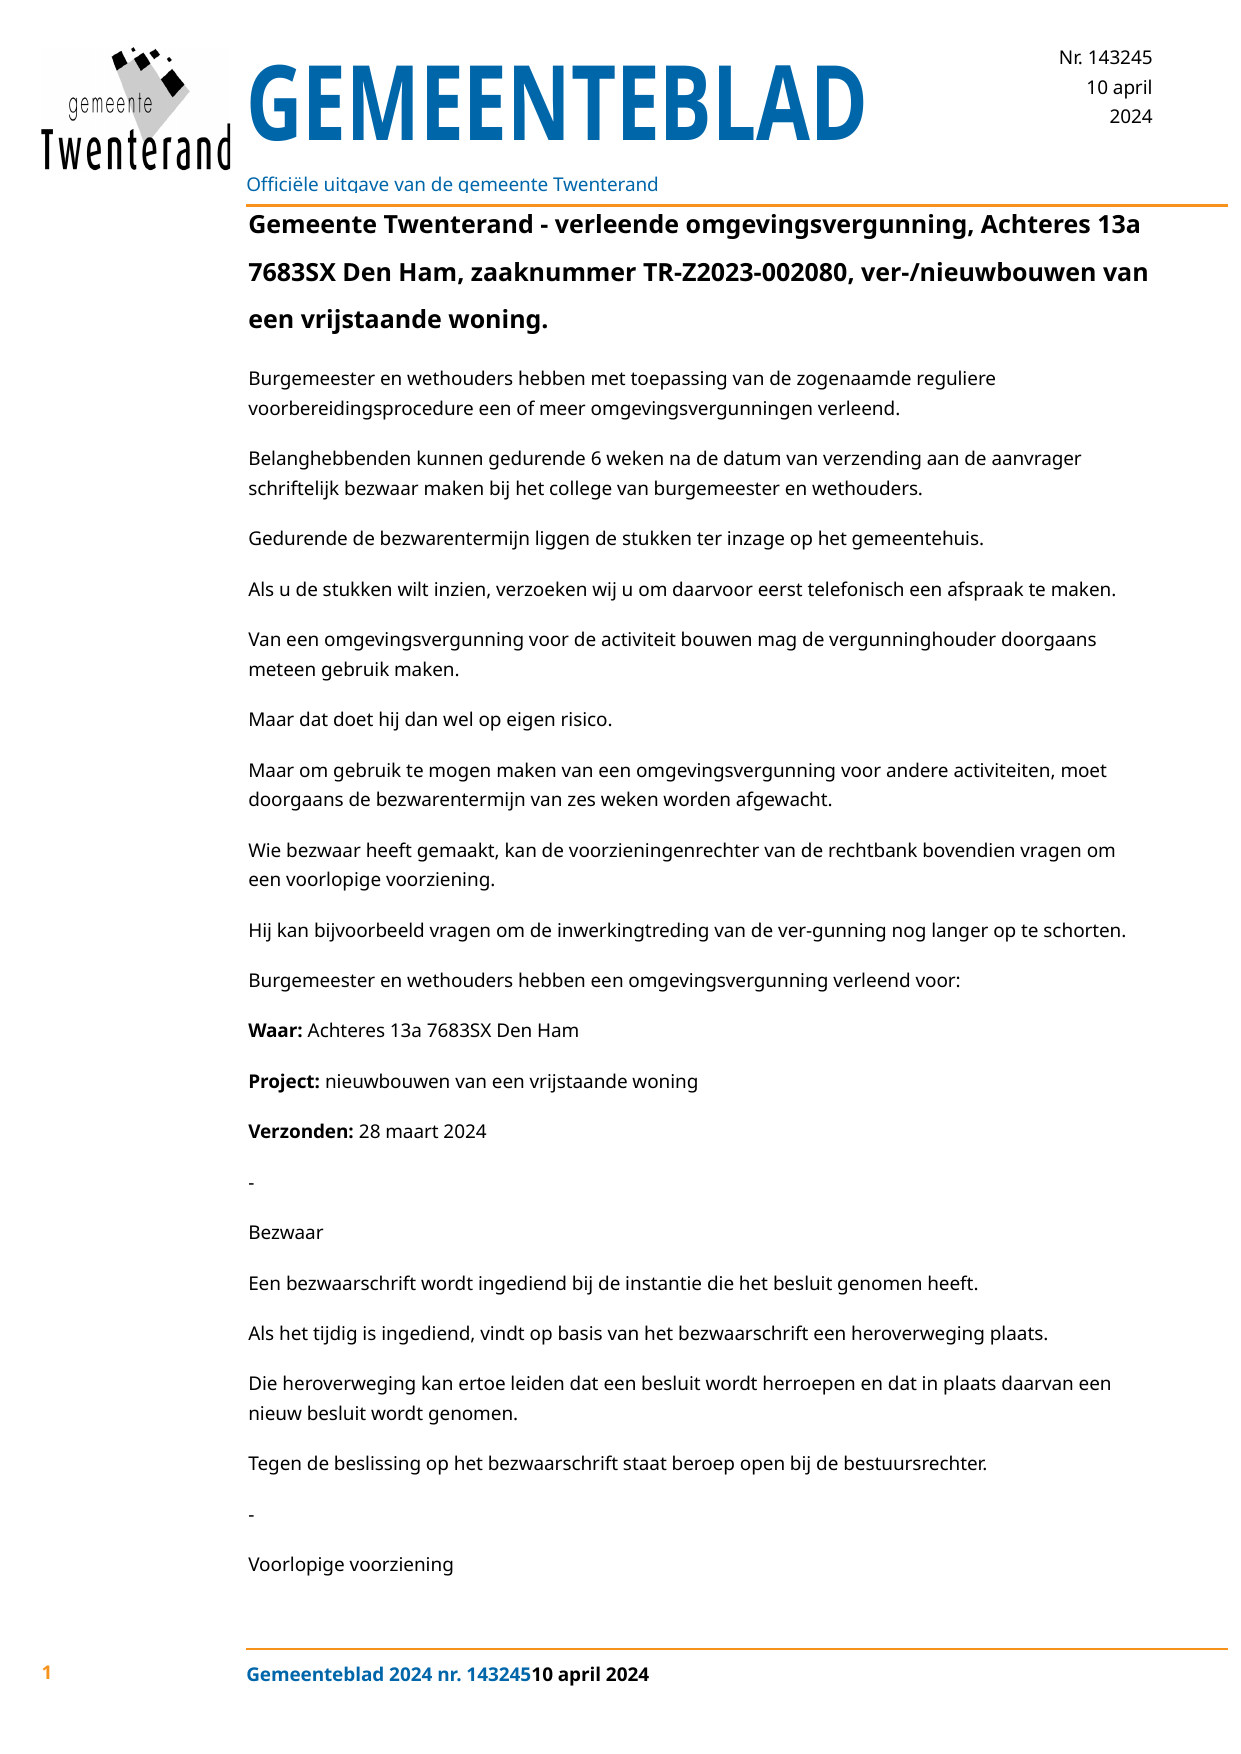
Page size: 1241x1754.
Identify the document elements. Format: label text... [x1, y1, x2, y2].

text - [248, 1169, 1152, 1194]
text Van een omgevingsvergunning voor de activiteit bouwen mag de vergunninghouder doorgaans meteen gebruik maken. [248, 626, 1152, 682]
text Burgemeester en wethouders hebben met toepassing van de zogenaamde reguliere voorbereidingsprocedure een of meer omgevingsvergunningen verleend. [248, 366, 1152, 421]
text Gemeente Twenterand - verleende omgevingsvergunning, Achteres 13a 7683SX Den Ham, zaaknummer TR-Z2023-002080, ver-/nieuwbouwen van een vrijstaande woning. [248, 207, 1152, 336]
text Maar dat doet hij dan wel op eigen risico. [248, 706, 1152, 732]
text Bezwaar [248, 1219, 1152, 1245]
text Hij kan bijvoorbeeld vragen om de inwerkingtreding van de ver-gunning nog langer op te schorten. [248, 917, 1152, 942]
text Burgemeester en wethouders hebben een omgevingsvergunning verleend voor: [248, 967, 1152, 993]
text Als het tijdig is ingediend, vindt op basis van het bezwaarschrift een heroverweging plaats. [248, 1320, 1152, 1346]
text Belanghebbenden kunnen gedurende 6 weken na de datum van verzending aan de aanvrager schriftelijk bezwaar maken bij het college van burgemeester en wethouders. [248, 446, 1152, 501]
text Die heroverweging kan ertoe leiden dat een besluit wordt herroepen en dat in plaats daarvan een nieuw besluit wordt genomen. [248, 1371, 1152, 1426]
text Verzonden: 28 maart 2024 [248, 1118, 1152, 1144]
text Maar om gebruik te mogen maken van een omgevingsvergunning voor andere activiteiten, moet doorgaans de bezwarentermijn van zes weken worden afgewacht. [248, 757, 1152, 812]
text Tegen de beslissing op het bezwaarschrift staat beroep open bij de bestuursrechter. [248, 1451, 1152, 1476]
text Project: nieuwbouwen van een vrijstaande woning [248, 1068, 1152, 1094]
text Wie bezwaar heeft gemaakt, kan de voorzieningenrechter van de rechtbank bovendien vragen om een voorlopige voorziening. [248, 837, 1152, 892]
text Gedurende de bezwarentermijn liggen de stukken ter inzage op het gemeentehuis. [248, 526, 1152, 551]
text - [248, 1501, 1152, 1527]
text Een bezwaarschrift wordt ingediend bij de instantie die het besluit genomen heeft. [248, 1270, 1152, 1295]
text Waar: Achteres 13a 7683SX Den Ham [248, 1018, 1152, 1043]
text Voorlopige voorziening [248, 1551, 1152, 1577]
text Als u de stukken wilt inzien, verzoeken wij u om daarvoor eerst telefonisch een afspraak te maken. [248, 576, 1152, 602]
picture [41, 47, 231, 172]
